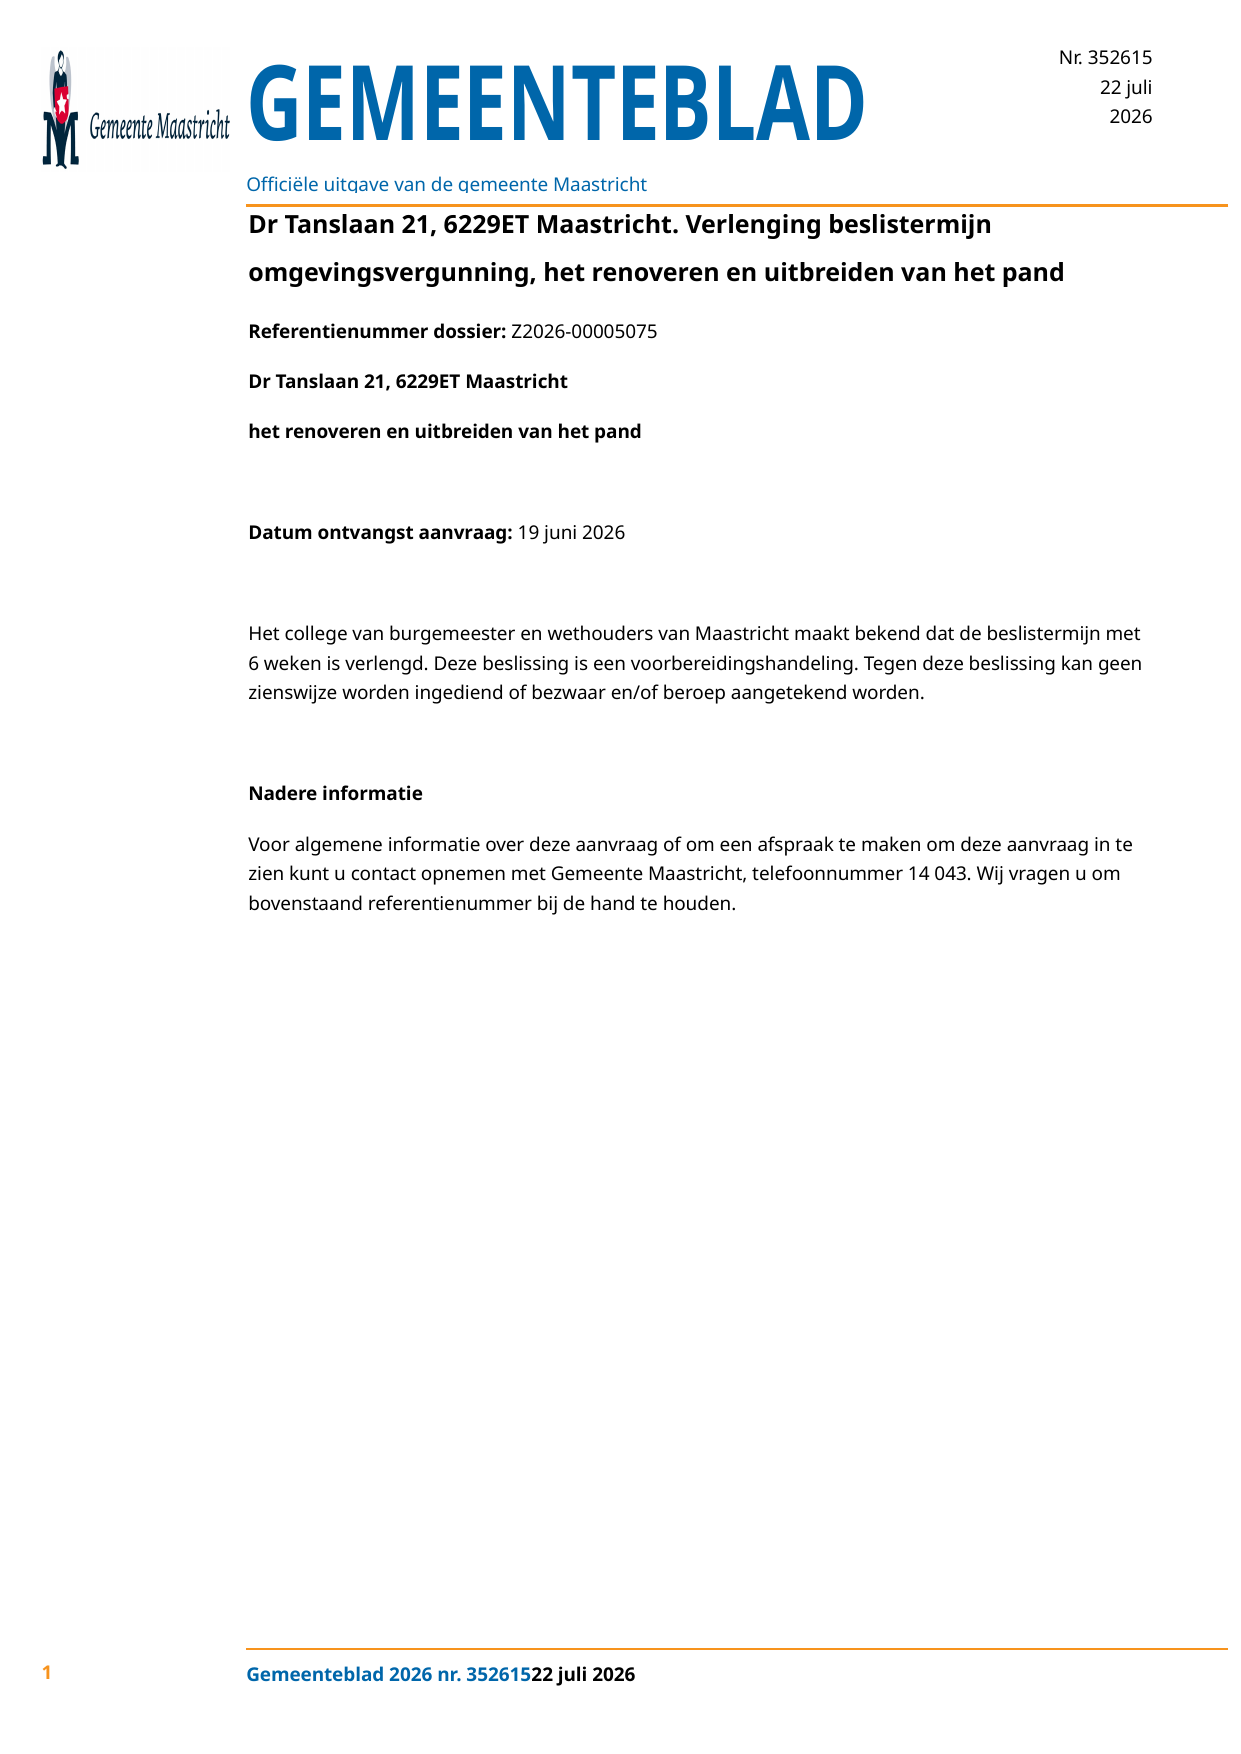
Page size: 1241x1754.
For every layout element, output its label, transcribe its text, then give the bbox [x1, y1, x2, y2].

text Voor algemene informatie over deze aanvraag of om een afspraak te maken om deze aanvraag in te zien kunt u contact opnemen met Gemeente Maastricht, telefoonnummer 14 043. Wij vragen u om bovenstaand referentienummer bij de hand te houden. [248, 831, 1152, 916]
text Datum ontvangst aanvraag: 19 juni 2026 [248, 519, 1152, 545]
picture [41, 47, 231, 172]
text Nadere informatie [248, 780, 1152, 806]
text het renoveren en uitbreiden van het pand [248, 419, 1152, 444]
text Dr Tanslaan 21, 6229ET Maastricht [248, 368, 1152, 394]
text Het college van burgemeester en wethouders van Maastricht maakt bekend dat de beslistermijn met 6 weken is verlengd. Deze beslissing is een voorbereidingshandeling. Tegen deze beslissing kan geen zienswijze worden ingediend of bezwaar en/of beroep aangetekend worden. [248, 620, 1152, 705]
text Dr Tanslaan 21, 6229ET Maastricht. Verlenging beslistermijn omgevingsvergunning, het renoveren en uitbreiden van het pand [248, 207, 1152, 288]
text Referentienummer dossier: Z2026-00005075 [248, 318, 1152, 344]
